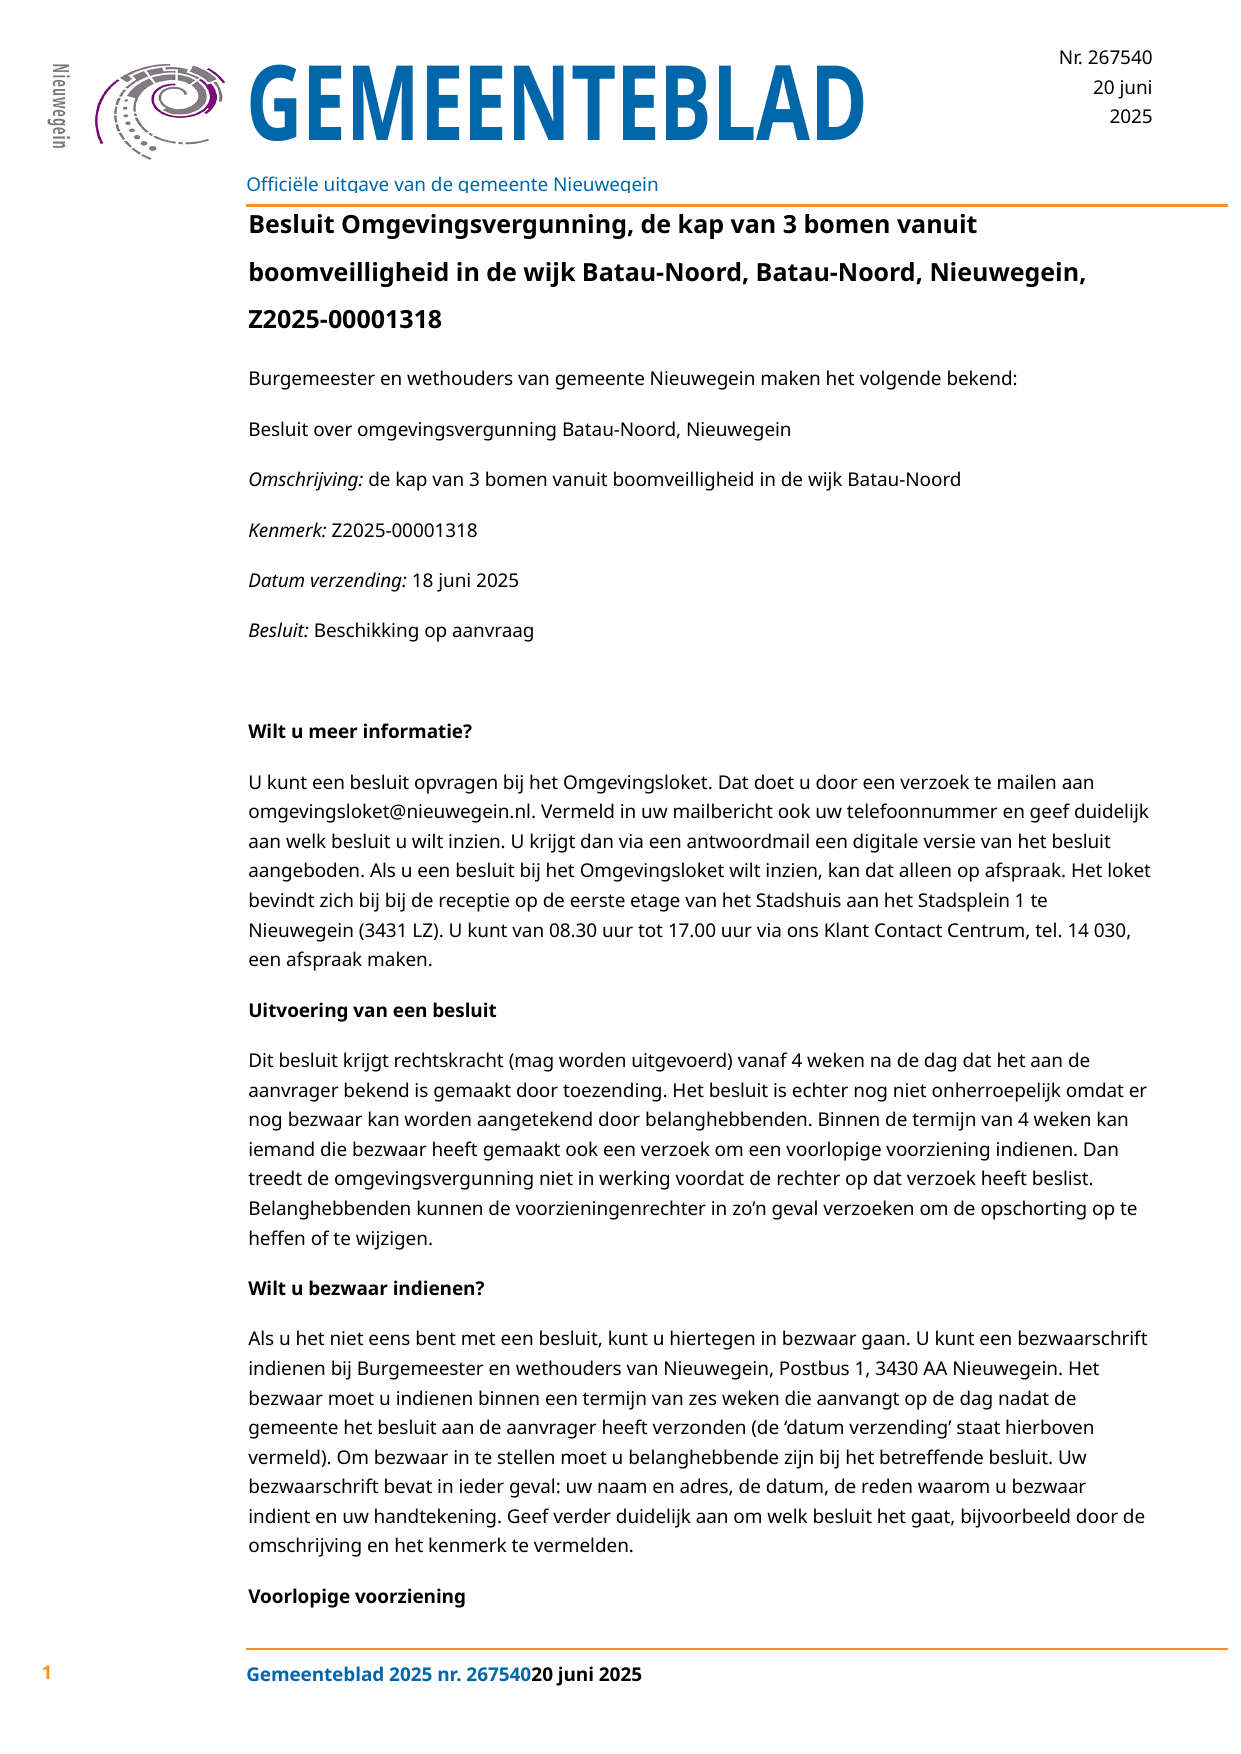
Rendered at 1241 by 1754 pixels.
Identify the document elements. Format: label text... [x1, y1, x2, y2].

text Dit besluit krijgt rechtskracht (mag worden uitgevoerd) vanaf 4 weken na de dag dat het aan de aanvrager bekend is gemaakt door toezending. Het besluit is echter nog niet onherroepelijk omdat er nog bezwaar kan worden aangetekend door belanghebbenden. Binnen de termijn van 4 weken kan iemand die bezwaar heeft gemaakt ook een verzoek om een voorlopige voorziening indienen. Dan treedt de omgevingsvergunning niet in werking voordat de rechter op dat verzoek heeft beslist. Belanghebbenden kunnen de voorzieningenrechter in zo’n geval verzoeken om de opschorting op te heffen of te wijzigen. [248, 1047, 1152, 1250]
text Besluit over omgevingsvergunning Batau-Noord, Nieuwegein [248, 416, 1152, 442]
text Besluit: Beschikking op aanvraag [248, 618, 1152, 643]
text Uitvoering van een besluit [248, 997, 1152, 1022]
text U kunt een besluit opvragen bij het Omgevingsloket. Dat doet u door een verzoek te mailen aan omgevingsloket@nieuwegein.nl. Vermeld in uw mailbericht ook uw telefoonnummer en geef duidelijk aan welk besluit u wilt inzien. U krijgt dan via een antwoordmail een digitale versie van het besluit aangeboden. Als u een besluit bij het Omgevingsloket wilt inzien, kan dat alleen op afspraak. Het loket bevindt zich bij bij de receptie op de eerste etage van het Stadshuis aan het Stadsplein 1 te Nieuwegein (3431 LZ). U kunt van 08.30 uur tot 17.00 uur via ons Klant Contact Centrum, tel. 14 030, een afspraak maken. [248, 769, 1152, 972]
text Als u het niet eens bent met een besluit, kunt u hiertegen in bezwaar gaan. U kunt een bezwaarschrift indienen bij Burgemeester en wethouders van Nieuwegein, Postbus 1, 3430 AA Nieuwegein. Het bezwaar moet u indienen binnen een termijn van zes weken die aanvangt op de dag nadat de gemeente het besluit aan de aanvrager heeft verzonden (de ‘datum verzending’ staat hierboven vermeld). Om bezwaar in te stellen moet u belanghebbende zijn bij het betreffende besluit. Uw bezwaarschrift bevat in ieder geval: uw naam en adres, de datum, de reden waarom u bezwaar indient en uw handtekening. Geef verder duidelijk aan om welk besluit het gaat, bijvoorbeeld door de omschrijving en het kenmerk te vermelden. [248, 1326, 1152, 1558]
text Wilt u bezwaar indienen? [248, 1275, 1152, 1301]
text Burgemeester en wethouders van gemeente Nieuwegein maken het volgende bekend: [248, 366, 1152, 391]
text Wilt u meer informatie? [248, 718, 1152, 744]
text Besluit Omgevingsvergunning, de kap van 3 bomen vanuit boomveilligheid in de wijk Batau-Noord, Batau-Noord, Nieuwegein, Z2025-00001318 [248, 207, 1152, 336]
text Voorlopige voorziening [248, 1583, 1152, 1609]
text Kenmerk: Z2025-00001318 [248, 517, 1152, 542]
text Omschrijving: de kap van 3 bomen vanuit boomveilligheid in de wijk Batau-Noord [248, 466, 1152, 492]
text Datum verzending: 18 juni 2025 [248, 567, 1152, 593]
picture [41, 47, 231, 172]
